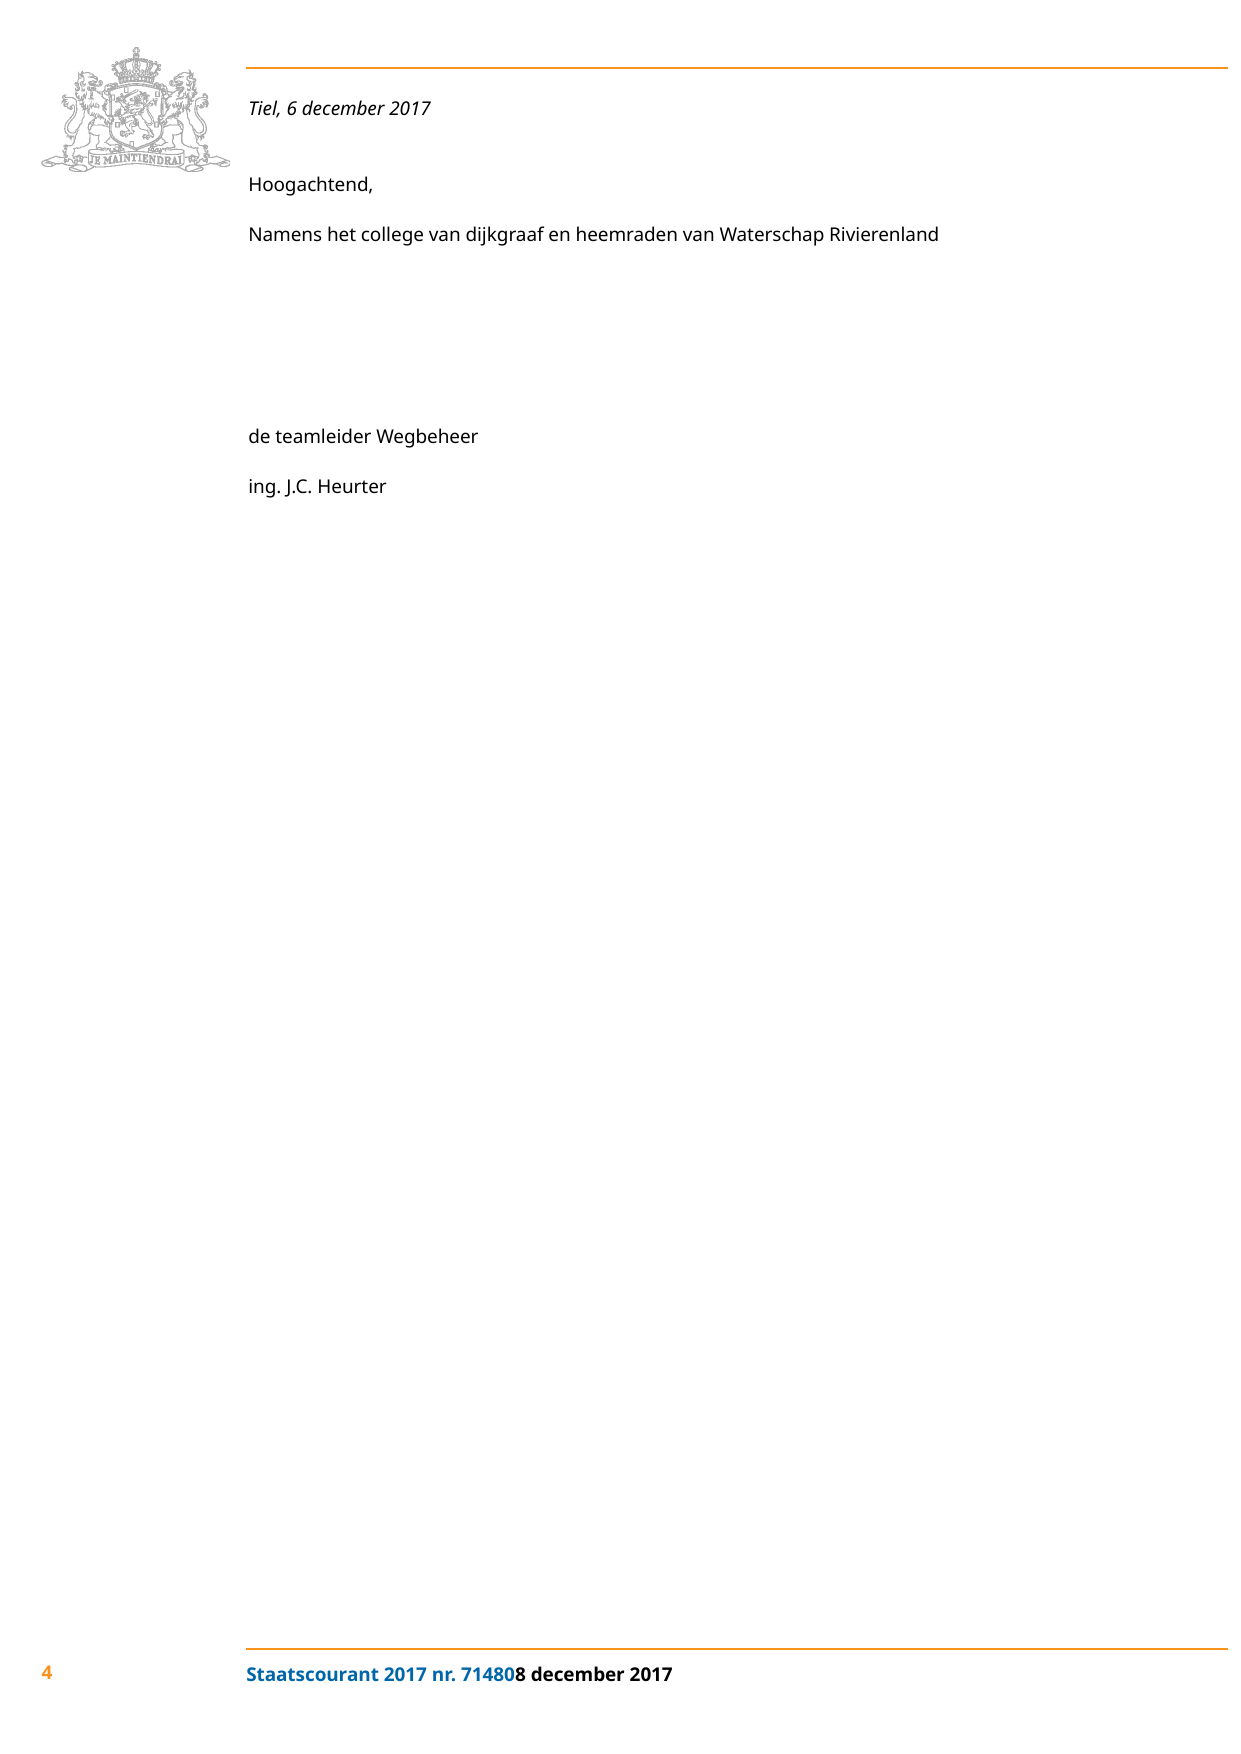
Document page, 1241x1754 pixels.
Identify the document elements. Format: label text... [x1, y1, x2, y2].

text ing. J.C. Heurter [248, 473, 1152, 499]
text de teamleider Wegbeheer [248, 423, 1152, 449]
picture [41, 47, 231, 172]
text Namens het college van dijkgraaf en heemraden van Waterschap Rivierenland [248, 221, 1152, 247]
text Tiel, 6 december 2017 [248, 95, 1152, 121]
text Hoogachtend, [248, 171, 1152, 197]
